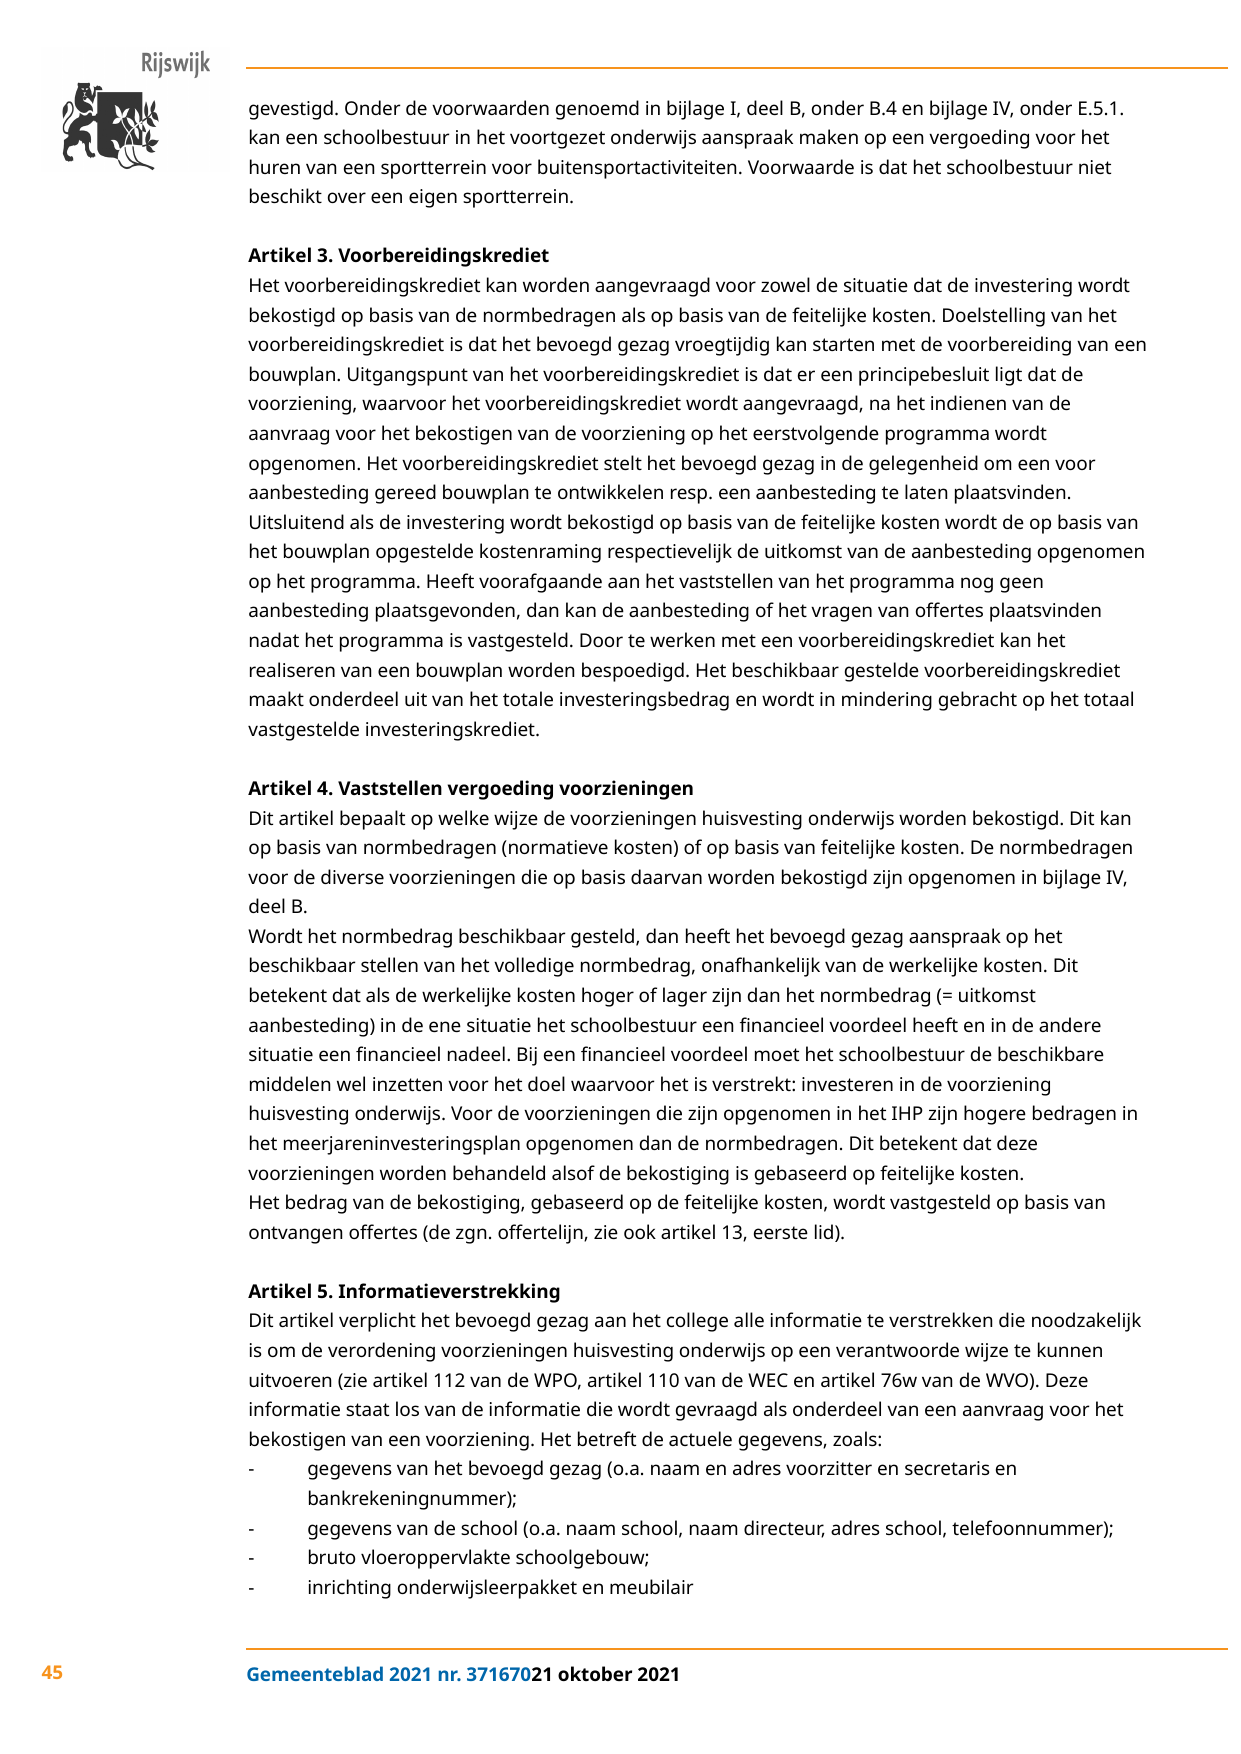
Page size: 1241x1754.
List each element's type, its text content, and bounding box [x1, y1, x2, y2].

list gegevens van de school (o.a. naam school, naam directeur, adres school, telefoonnummer); [248, 1515, 1152, 1541]
picture [41, 47, 231, 172]
list gegevens van het bevoegd gezag (o.a. naam en adres voorzitter en secretaris en bankrekeningnummer); [248, 1456, 1152, 1511]
list bruto vloeroppervlakte schoolgebouw; [248, 1544, 1152, 1570]
list inrichting onderwijsleerpakket en meubilair [248, 1574, 1152, 1600]
text Het bedrag van de bekostiging, gebaseerd op de feitelijke kosten, wordt vastgesteld op basis van ontvangen offertes (de zgn. offertelijn, zie ook artikel 13, eerste lid). [248, 1189, 1152, 1245]
text Wordt het normbedrag beschikbaar gesteld, dan heeft het bevoegd gezag aanspraak op het beschikbaar stellen van het volledige normbedrag, onafhankelijk van de werkelijke kosten. Dit betekent dat als de werkelijke kosten hoger of lager zijn dan het normbedrag (= uitkomst aanbesteding) in de ene situatie het schoolbestuur een financieel voordeel heeft en in de andere situatie een financieel nadeel. Bij een financieel voordeel moet het schoolbestuur de beschikbare middelen wel inzetten voor het doel waarvoor het is verstrekt: investeren in de voorziening huisvesting onderwijs. Voor de voorzieningen die zijn opgenomen in het IHP zijn hogere bedragen in het meerjareninvesteringsplan opgenomen dan de normbedragen. Dit betekent dat deze voorzieningen worden behandeld alsof de bekostiging is gebaseerd op feitelijke kosten. [248, 923, 1152, 1186]
text Artikel 5. Informatieverstrekking [248, 1278, 1152, 1304]
text Dit artikel verplicht het bevoegd gezag aan het college alle informatie te verstrekken die noodzakelijk is om de verordening voorzieningen huisvesting onderwijs op een verantwoorde wijze te kunnen uitvoeren (zie artikel 112 van de WPO, artikel 110 van de WEC en artikel 76w van de WVO). Deze informatie staat los van de informatie die wordt gevraagd als onderdeel van een aanvraag voor het bekostigen van een voorziening. Het betreft de actuele gegevens, zoals: [248, 1308, 1152, 1452]
text Dit artikel bepaalt op welke wijze de voorzieningen huisvesting onderwijs worden bekostigd. Dit kan op basis van normbedragen (normatieve kosten) of op basis van feitelijke kosten. De normbedragen voor de diverse voorzieningen die op basis daarvan worden bekostigd zijn opgenomen in bijlage IV, deel B. [248, 805, 1152, 919]
text Het voorbereidingskrediet kan worden aangevraagd voor zowel de situatie dat de investering wordt bekostigd op basis van de normbedragen als op basis van de feitelijke kosten. Doelstelling van het voorbereidingskrediet is dat het bevoegd gezag vroegtijdig kan starten met de voorbereiding van een bouwplan. Uitgangspunt van het voorbereidingskrediet is dat er een principebesluit ligt dat de voorziening, waarvoor het voorbereidingskrediet wordt aangevraagd, na het indienen van de aanvraag voor het bekostigen van de voorziening op het eerstvolgende programma wordt opgenomen. Het voorbereidingskrediet stelt het bevoegd gezag in de gelegenheid om een voor aanbesteding gereed bouwplan te ontwikkelen resp. een aanbesteding te laten plaatsvinden. Uitsluitend als de investering wordt bekostigd op basis van de feitelijke kosten wordt de op basis van het bouwplan opgestelde kostenraming respectievelijk de uitkomst van de aanbesteding opgenomen op het programma. Heeft voorafgaande aan het vaststellen van het programma nog geen aanbesteding plaatsgevonden, dan kan de aanbesteding of het vragen van offertes plaatsvinden nadat het programma is vastgesteld. Door te werken met een voorbereidingskrediet kan het realiseren van een bouwplan worden bespoedigd. Het beschikbaar gestelde voorbereidingskrediet maakt onderdeel uit van het totale investeringsbedrag en wordt in mindering gebracht op het totaal vastgestelde investeringskrediet. [248, 272, 1152, 742]
text Artikel 4. Vaststellen vergoeding voorzieningen [248, 775, 1152, 801]
text Artikel 3. Voorbereidingskrediet [248, 243, 1152, 268]
text gevestigd. Onder de voorwaarden genoemd in bijlage I, deel B, onder B.4 en bijlage IV, onder E.5.1. kan een schoolbestuur in het voortgezet onderwijs aanspraak maken op een vergoeding voor het huren van een sportterrein voor buitensportactiviteiten. Voorwaarde is dat het schoolbestuur niet beschikt over een eigen sportterrein. [248, 95, 1152, 209]
